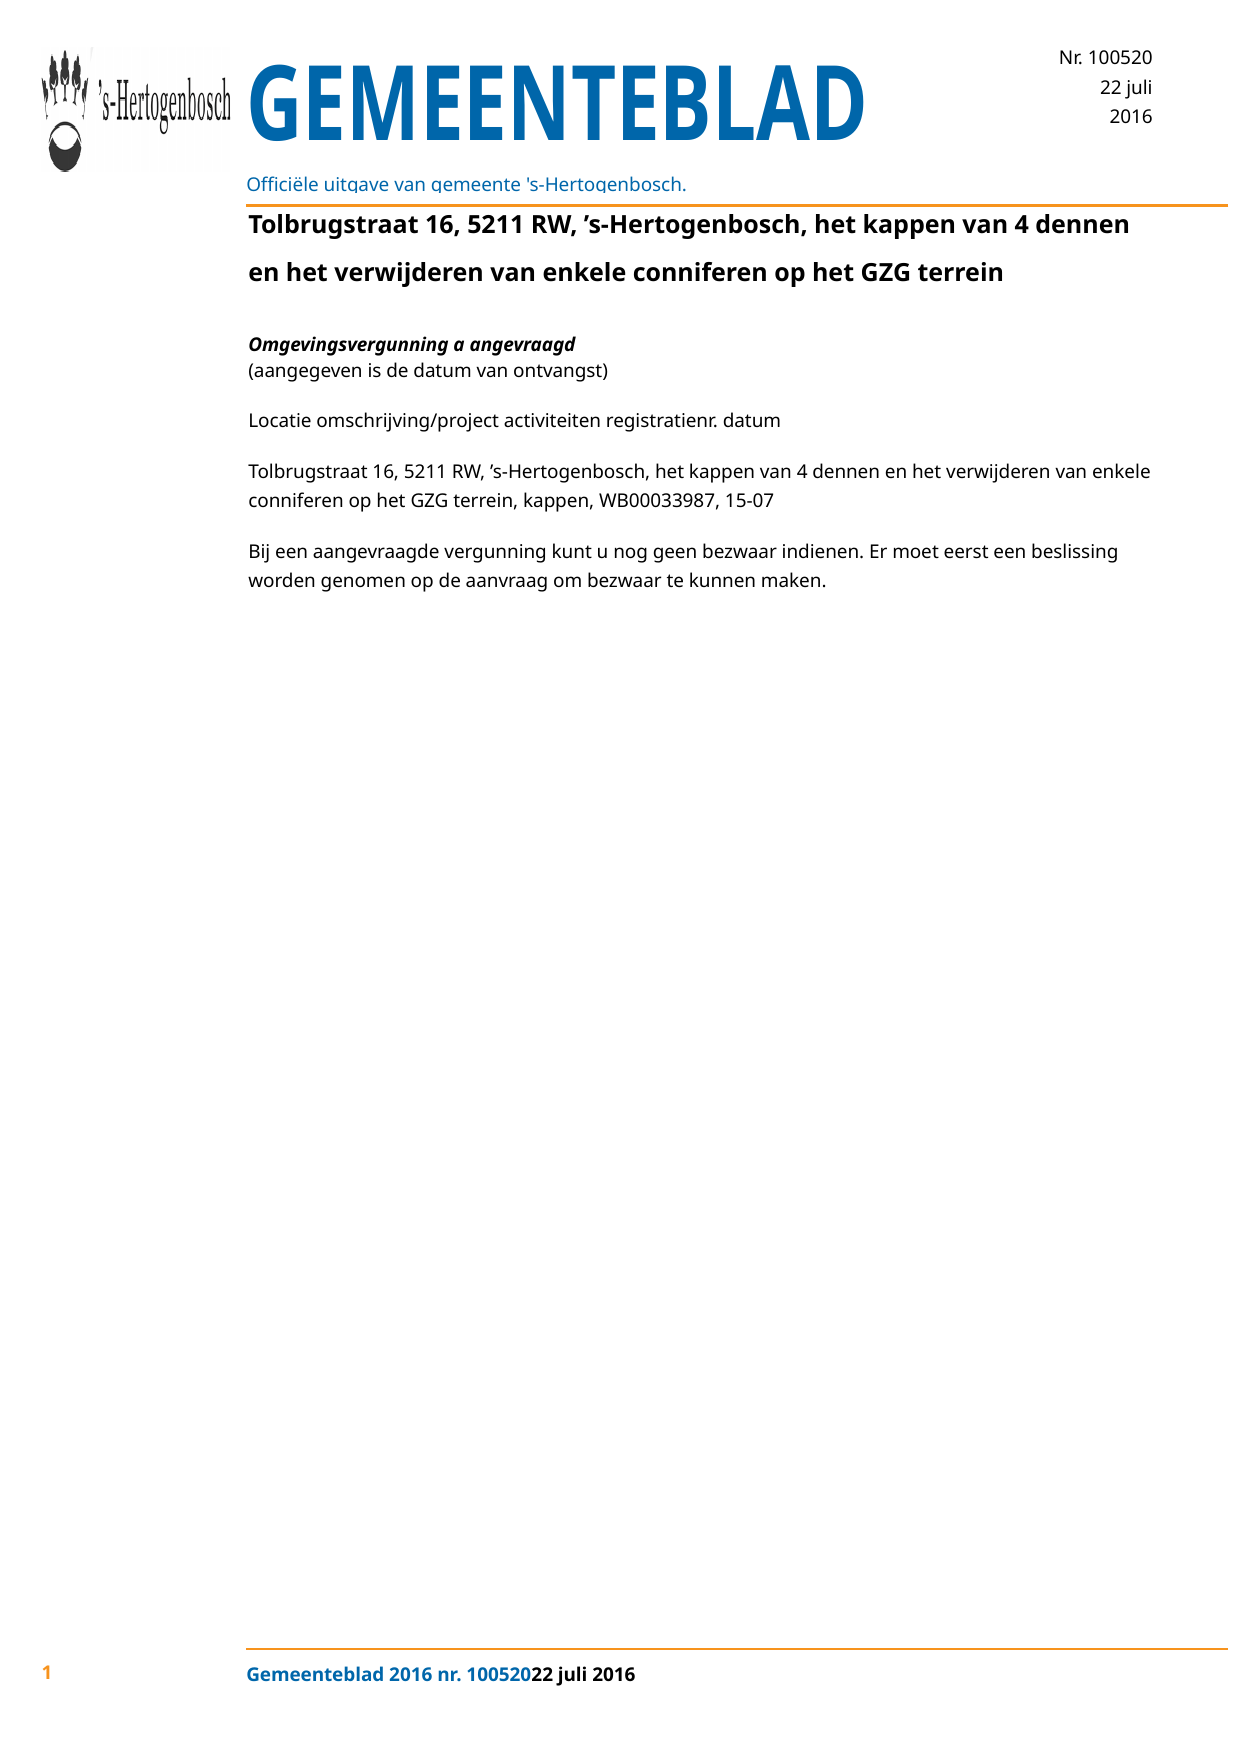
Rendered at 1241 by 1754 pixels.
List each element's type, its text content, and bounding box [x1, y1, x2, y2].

text Omgevingsvergunning a angevraagd [248, 331, 1152, 357]
text Tolbrugstraat 16, 5211 RW, ’s-Hertogenbosch, het kappen van 4 dennen en het verwijderen van enkele conniferen op het GZG terrein [248, 207, 1152, 288]
text Tolbrugstraat 16, 5211 RW, ’s-Hertogenbosch, het kappen van 4 dennen en het verwijderen van enkele conniferen op het GZG terrein, kappen, WB00033987, 15-07 [248, 458, 1152, 513]
picture [41, 47, 231, 172]
text Bij een aangevraagde vergunning kunt u nog geen bezwaar indienen. Er moet eerst een beslissing worden genomen op de aanvraag om bezwaar te kunnen maken. [248, 538, 1152, 593]
text Locatie omschrijving/project activiteiten registratienr. datum [248, 408, 1152, 433]
text (aangegeven is de datum van ontvangst) [248, 357, 1152, 383]
